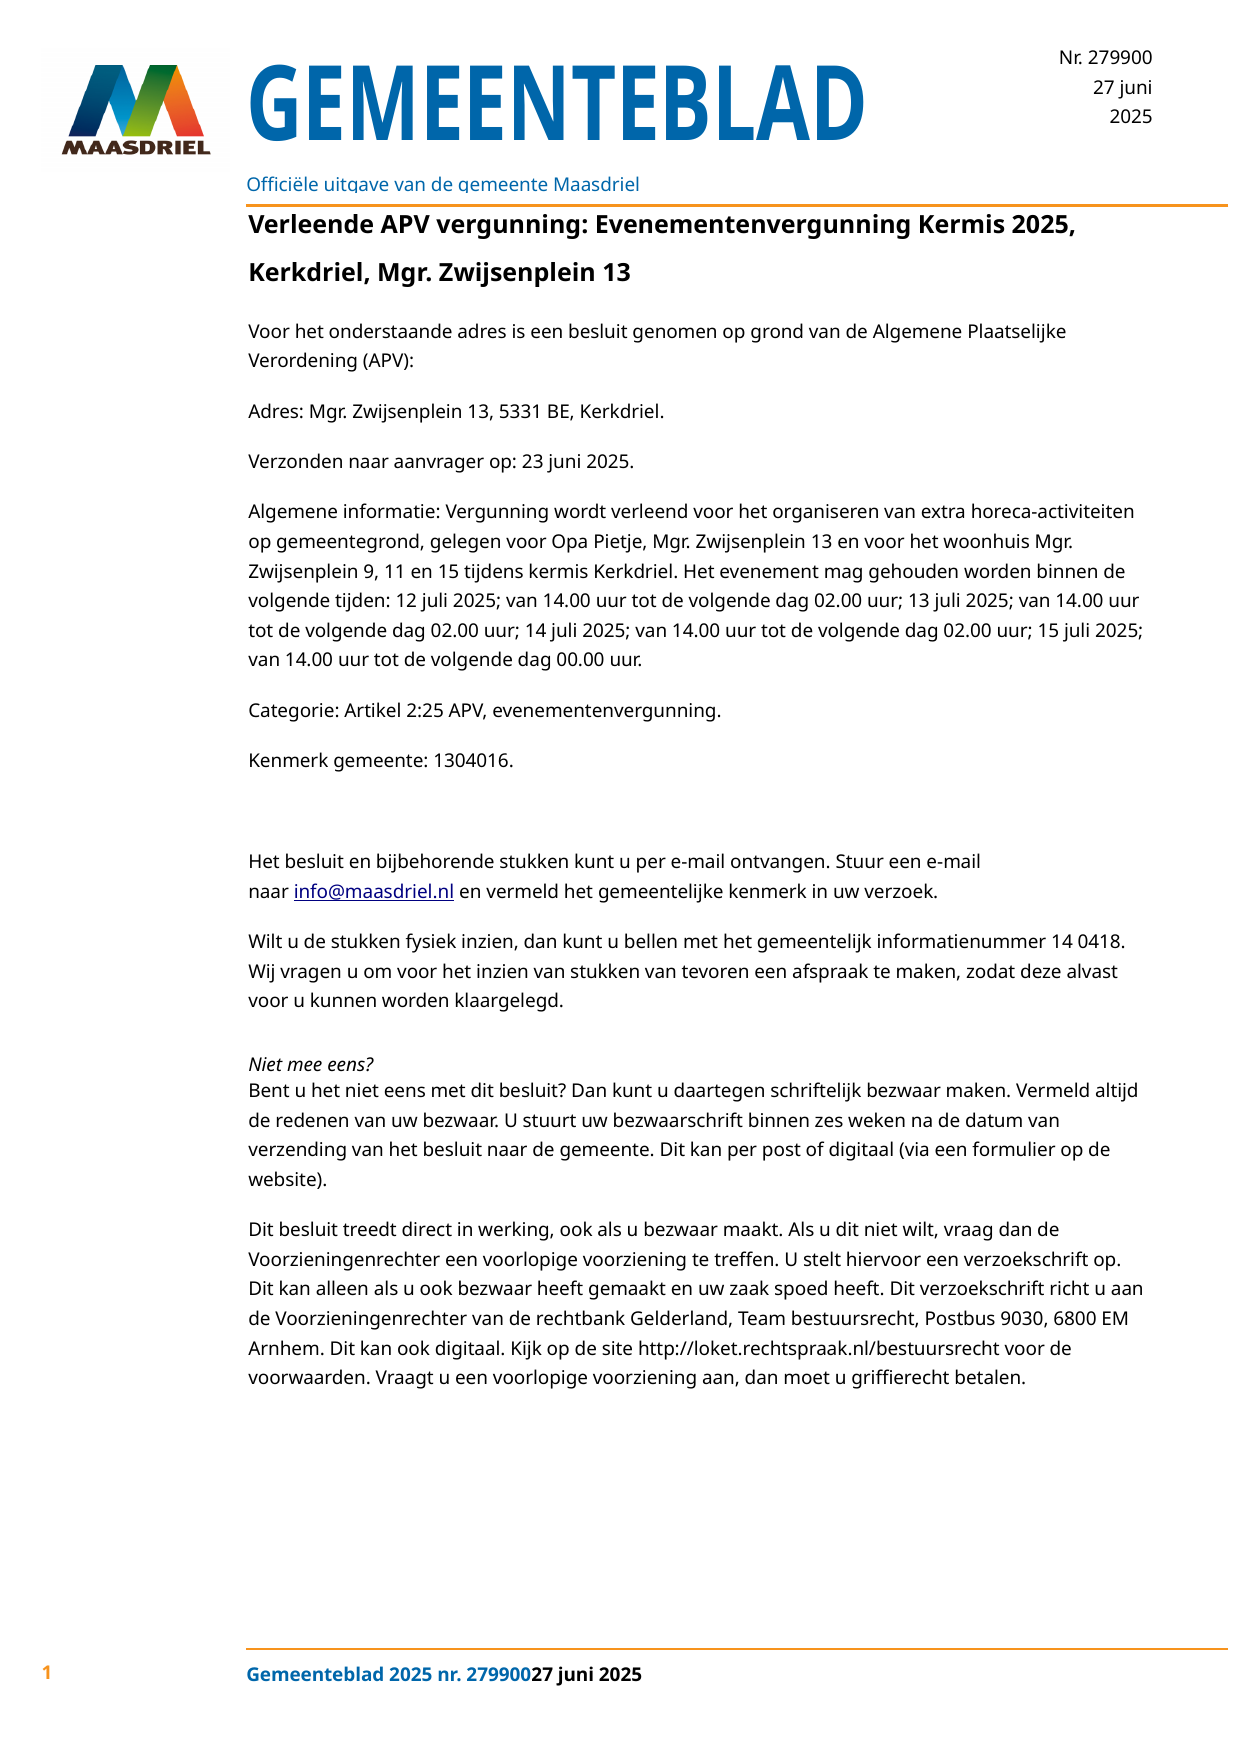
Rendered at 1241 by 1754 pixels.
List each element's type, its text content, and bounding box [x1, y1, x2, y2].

text Verzonden naar aanvrager op: 23 juni 2025. [248, 448, 1152, 474]
text Het besluit en bijbehorende stukken kunt u per e-mail ontvangen. Stuur een e-mail naar info@maasdriel.nl en vermeld het gemeentelijke kenmerk in uw verzoek. [248, 848, 1152, 904]
text Kenmerk gemeente: 1304016. [248, 747, 1152, 773]
picture [41, 47, 231, 172]
text Bent u het niet eens met dit besluit? Dan kunt u daartegen schriftelijk bezwaar maken. Vermeld altijd de redenen van uw bezwaar. U stuurt uw bezwaarschrift binnen zes weken na de datum van verzending van het besluit naar de gemeente. Dit kan per post of digitaal (via een formulier op de website). [248, 1077, 1152, 1192]
text Verleende APV vergunning: Evenementenvergunning Kermis 2025, Kerkdriel, Mgr. Zwijsenplein 13 [248, 207, 1152, 288]
text Categorie: Artikel 2:25 APV, evenementenvergunning. [248, 697, 1152, 723]
text Adres: Mgr. Zwijsenplein 13, 5331 BE, Kerkdriel. [248, 398, 1152, 424]
text Niet mee eens? [248, 1051, 1152, 1077]
text Dit besluit treedt direct in werking, ook als u bezwaar maakt. Als u dit niet wilt, vraag dan de Voorzieningenrechter een voorlopige voorziening te treffen. U stelt hiervoor een verzoekschrift op. Dit kan alleen als u ook bezwaar heeft gemaakt en uw zaak spoed heeft. Dit verzoekschrift richt u aan de Voorzieningenrechter van de rechtbank Gelderland, Team bestuursrecht, Postbus 9030, 6800 EM Arnhem. Dit kan ook digitaal. Kijk op de site http://loket.rechtspraak.nl/bestuursrecht voor de voorwaarden. Vraagt u een voorlopige voorziening aan, dan moet u griffierecht betalen. [248, 1216, 1152, 1390]
text Wilt u de stukken fysiek inzien, dan kunt u bellen met het gemeentelijk informatienummer 14 0418. Wij vragen u om voor het inzien van stukken van tevoren een afspraak te maken, zodat deze alvast voor u kunnen worden klaargelegd. [248, 928, 1152, 1013]
text Algemene informatie: Vergunning wordt verleend voor het organiseren van extra horeca-activiteiten op gemeentegrond, gelegen voor Opa Pietje, Mgr. Zwijsenplein 13 en voor het woonhuis Mgr. Zwijsenplein 9, 11 en 15 tijdens kermis Kerkdriel. Het evenement mag gehouden worden binnen de volgende tijden: 12 juli 2025; van 14.00 uur tot de volgende dag 02.00 uur; 13 juli 2025; van 14.00 uur tot de volgende dag 02.00 uur; 14 juli 2025; van 14.00 uur tot de volgende dag 02.00 uur; 15 juli 2025; van 14.00 uur tot de volgende dag 00.00 uur. [248, 499, 1152, 672]
text Voor het onderstaande adres is een besluit genomen op grond van de Algemene Plaatselijke Verordening (APV): [248, 318, 1152, 373]
